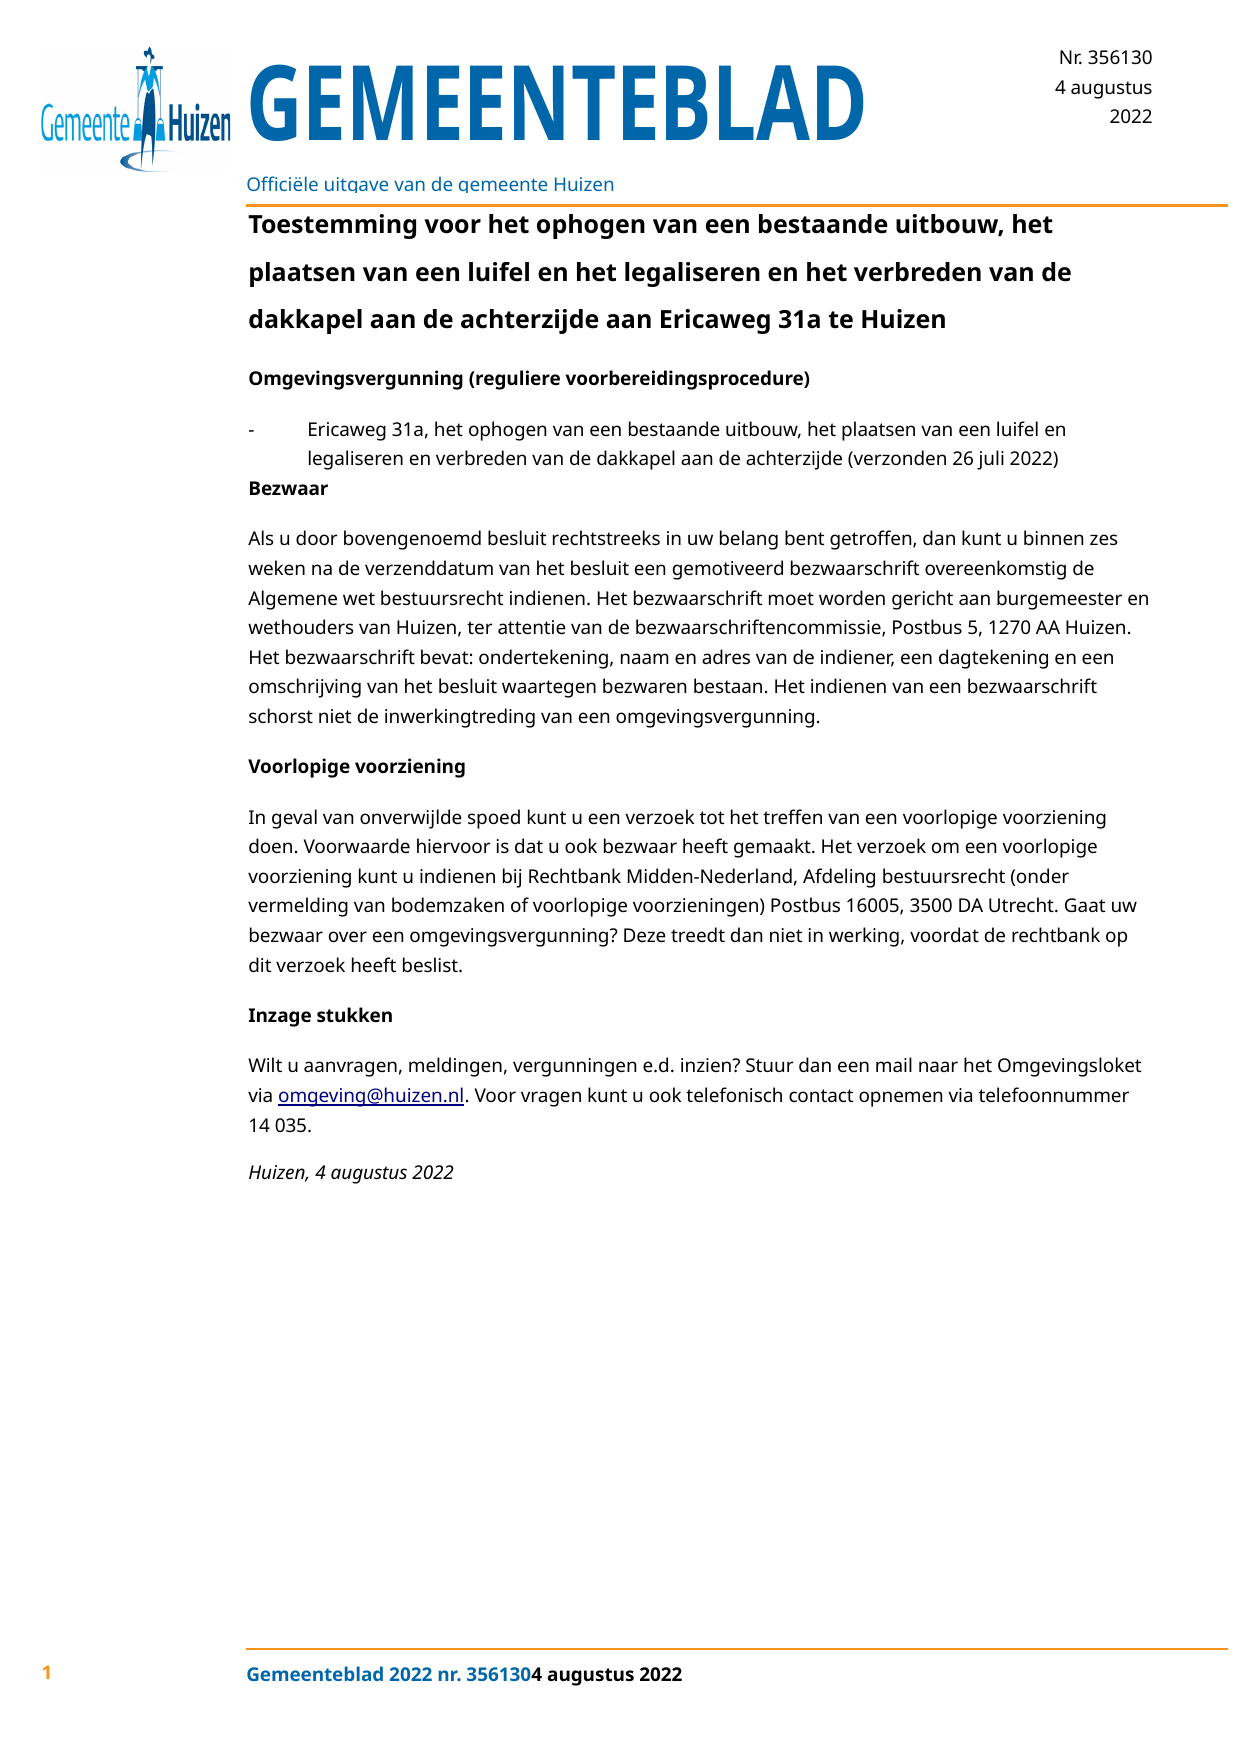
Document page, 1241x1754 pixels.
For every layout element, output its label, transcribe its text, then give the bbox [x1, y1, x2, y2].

text Als u door bovengenoemd besluit rechtstreeks in uw belang bent getroffen, dan kunt u binnen zes weken na de verzenddatum van het besluit een gemotiveerd bezwaarschrift overeenkomstig de Algemene wet bestuursrecht indienen. Het bezwaarschrift moet worden gericht aan burgemeester en wethouders van Huizen, ter attentie van de bezwaarschriftencommissie, Postbus 5, 1270 AA Huizen. Het bezwaarschrift bevat: ondertekening, naam en adres van de indiener, een dagtekening en een omschrijving van het besluit waartegen bezwaren bestaan. Het indienen van een bezwaarschrift schorst niet de inwerkingtreding van een omgevingsvergunning. [248, 526, 1152, 729]
list Ericaweg 31a, het ophogen van een bestaande uitbouw, het plaatsen van een luifel en legaliseren en verbreden van de dakkapel aan de achterzijde (verzonden 26 juli 2022) [248, 416, 1152, 471]
text Omgevingsvergunning (reguliere voorbereidingsprocedure) [248, 366, 1152, 391]
text Bezwaar [248, 475, 1152, 501]
text Wilt u aanvragen, meldingen, vergunningen e.d. inzien? Stuur dan een mail naar het Omgevingsloket via omgeving@huizen.nl. Voor vragen kunt u ook telefonisch contact opnemen via telefoonnummer 14 035. [248, 1053, 1152, 1137]
text Voorlopige voorziening [248, 753, 1152, 779]
text Inzage stukken [248, 1002, 1152, 1028]
text Toestemming voor het ophogen van een bestaande uitbouw, het plaatsen van een luifel en het legaliseren en het verbreden van de dakkapel aan de achterzijde aan Ericaweg 31a te Huizen [248, 207, 1152, 336]
text Huizen, 4 augustus 2022 [248, 1159, 1152, 1185]
text In geval van onverwijlde spoed kunt u een verzoek tot het treffen van een voorlopige voorziening doen. Voorwaarde hiervoor is dat u ook bezwaar heeft gemaakt. Het verzoek om een voorlopige voorziening kunt u indienen bij Rechtbank Midden-Nederland, Afdeling bestuursrecht (onder vermelding van bodemzaken of voorlopige voorzieningen) Postbus 16005, 3500 DA Utrecht. Gaat uw bezwaar over een omgevingsvergunning? Deze treedt dan niet in werking, voordat de rechtbank op dit verzoek heeft beslist. [248, 804, 1152, 977]
picture [41, 47, 231, 172]
